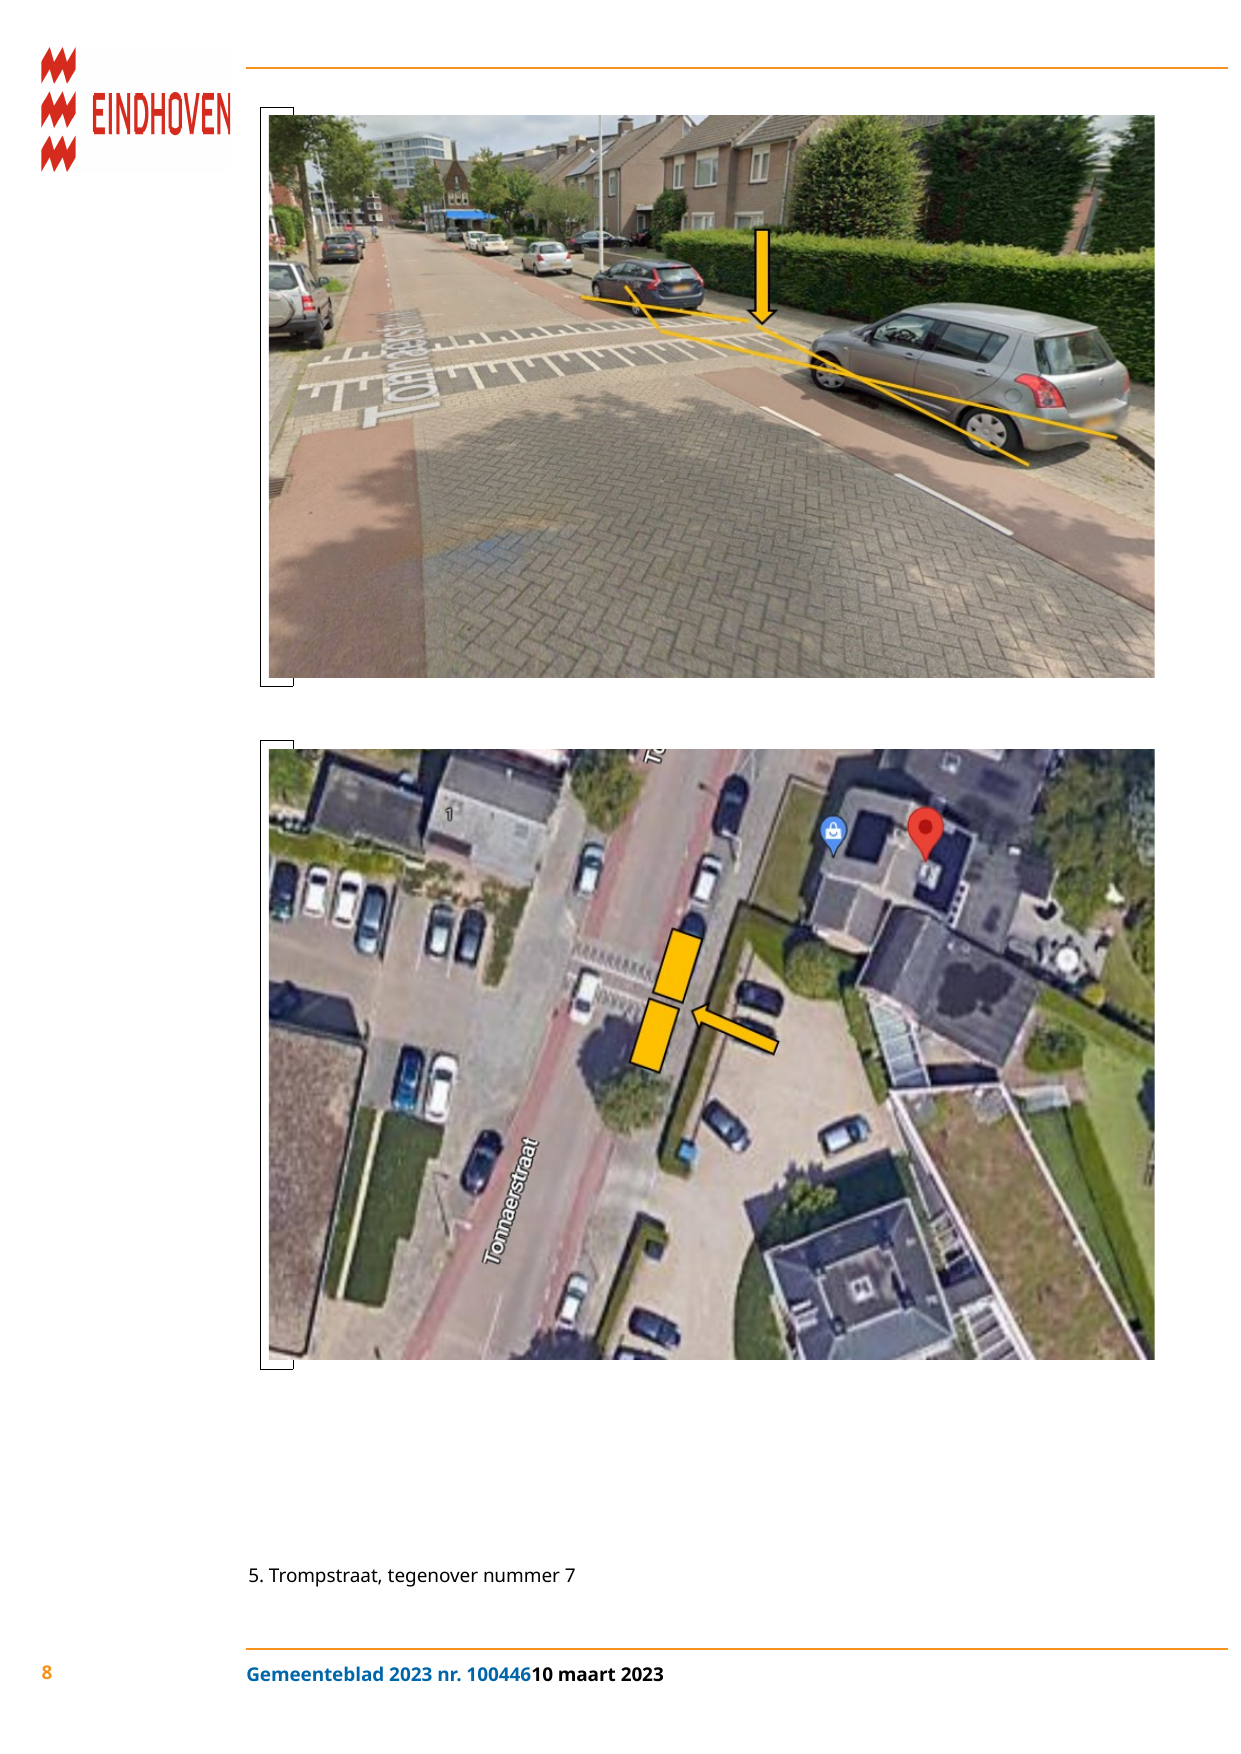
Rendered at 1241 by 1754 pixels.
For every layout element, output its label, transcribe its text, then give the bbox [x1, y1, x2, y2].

picture [41, 47, 231, 172]
picture [268, 749, 1155, 1360]
picture [268, 115, 1155, 678]
text 5. Trompstraat, tegenover nummer 7 [248, 1562, 1152, 1588]
